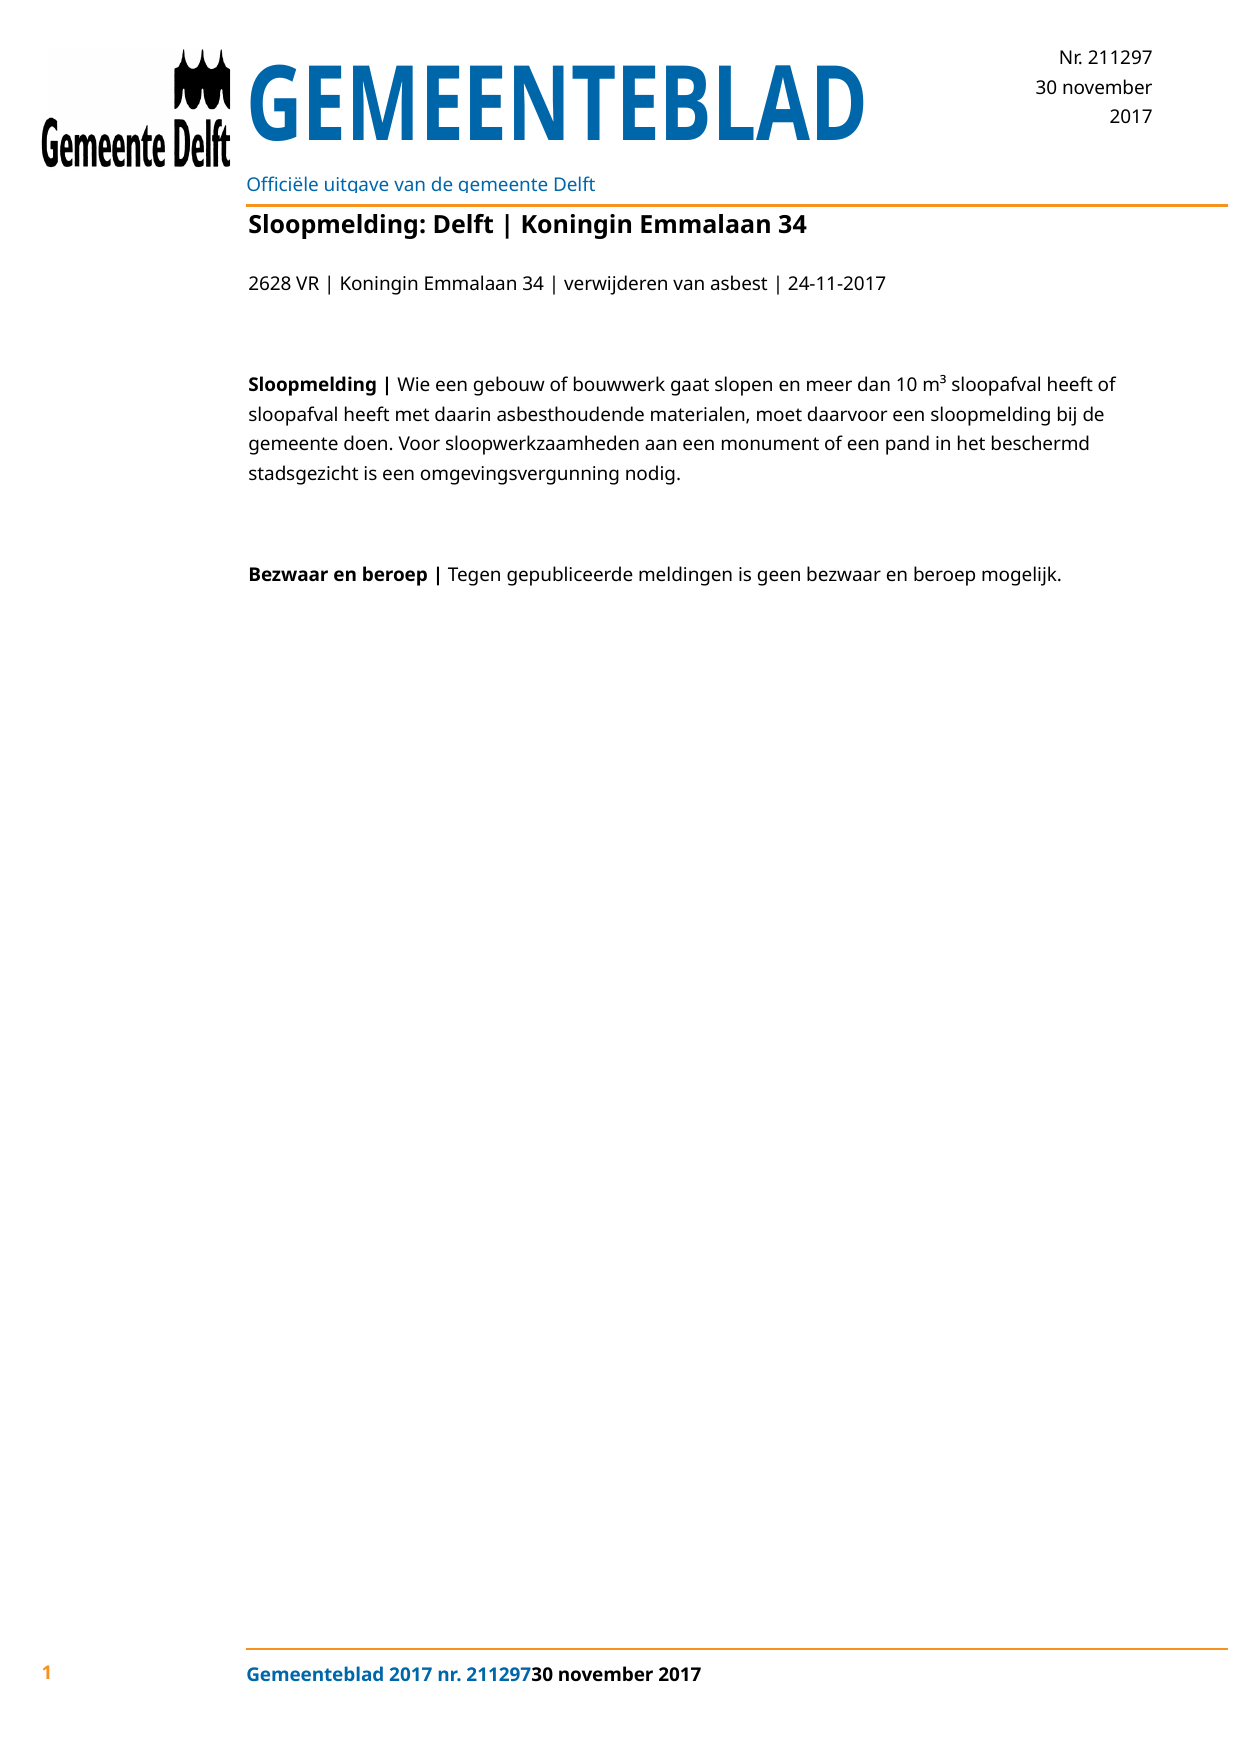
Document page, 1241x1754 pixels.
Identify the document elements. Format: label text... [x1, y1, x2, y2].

text Sloopmelding: Delft | Koningin Emmalaan 34 [248, 207, 1152, 241]
text Sloopmelding | Wie een gebouw of bouwwerk gaat slopen en meer dan 10 m³ sloopafval heeft of sloopafval heeft met daarin asbesthoudende materialen, moet daarvoor een sloopmelding bij de gemeente doen. Voor sloopwerkzaamheden aan een monument of een pand in het beschermd stadsgezicht is een omgevingsvergunning nodig. [248, 371, 1152, 486]
picture [41, 47, 231, 172]
text Bezwaar en beroep | Tegen gepubliceerde meldingen is geen bezwaar en beroep mogelijk. [248, 561, 1152, 586]
text 2628 VR | Koningin Emmalaan 34 | verwijderen van asbest | 24-11-2017 [248, 270, 1152, 296]
